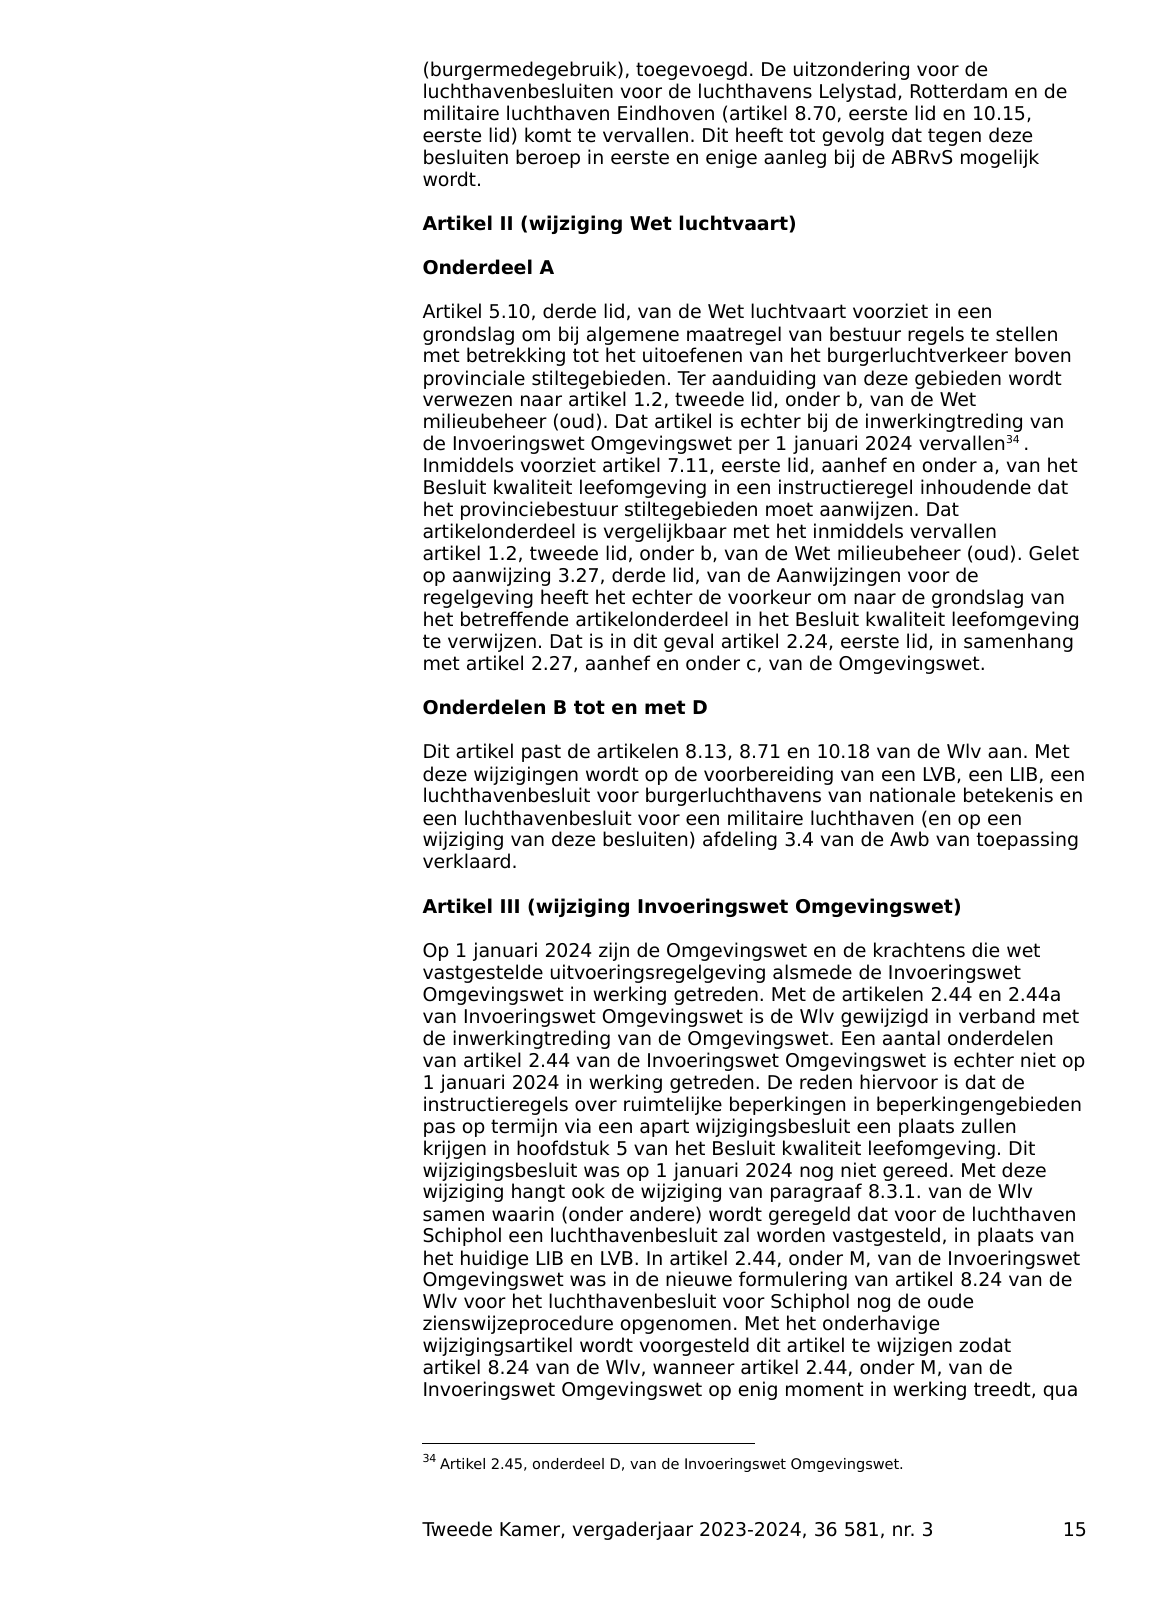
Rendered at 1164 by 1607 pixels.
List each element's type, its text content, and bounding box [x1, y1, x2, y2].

text Artikel 5.10, derde lid, van de Wet luchtvaart voorziet in een grondslag om bij algemene maatregel van bestuur regels te stellen met betrekking tot het uitoefenen van het burgerluchtverkeer boven provinciale stiltegebieden. Ter aanduiding van deze gebieden wordt verwezen naar artikel 1.2, tweede lid, onder b, van de Wet milieubeheer (oud). Dat artikel is echter bij de inwerkingtreding van de Invoeringswet Omgevingswet per 1 januari 2024 vervallen. Inmiddels voorziet artikel 7.11, eerste lid, aanhef en onder a, van het Besluit kwaliteit leefomgeving in een instructieregel inhoudende dat het provinciebestuur stiltegebieden moet aanwijzen. Dat artikelonderdeel is vergelijkbaar met het inmiddels vervallen artikel 1.2, tweede lid, onder b, van de Wet milieubeheer (oud). Gelet op aanwijzing 3.27, derde lid, van de Aanwijzingen voor de regelgeving heeft het echter de voorkeur om naar de grondslag van het betreffende artikelonderdeel in het Besluit kwaliteit leefomgeving te verwijzen. Dat is in dit geval artikel 2.24, eerste lid, in samenhang met artikel 2.27, aanhef en onder c, van de Omgevingswet. [422, 301, 1087, 675]
subtitle Onderdeel A [422, 257, 1087, 279]
subtitle Onderdelen B tot en met D [422, 697, 1087, 719]
text (burgermedegebruik), toegevoegd. De uitzondering voor de luchthavenbesluiten voor de luchthavens Lelystad, Rotterdam en de militaire luchthaven Eindhoven (artikel 8.70, eerste lid en 10.15, eerste lid) komt te vervallen. Dit heeft tot gevolg dat tegen deze besluiten beroep in eerste en enige aanleg bij de ABRvS mogelijk wordt. [422, 59, 1087, 191]
text Op 1 januari 2024 zijn de Omgevingswet en de krachtens die wet vastgestelde uitvoeringsregelgeving alsmede de Invoeringswet Omgevingswet in werking getreden. Met de artikelen 2.44 en 2.44a van Invoeringswet Omgevingswet is de Wlv gewijzigd in verband met de inwerkingtreding van de Omgevingswet. Een aantal onderdelen van artikel 2.44 van de Invoeringswet Omgevingswet is echter niet op 1 januari 2024 in werking getreden. De reden hiervoor is dat de instructieregels over ruimtelijke beperkingen in beperkingengebieden pas op termijn via een apart wijzigingsbesluit een plaats zullen krijgen in hoofdstuk 5 van het Besluit kwaliteit leefomgeving. Dit wijzigingsbesluit was op 1 januari 2024 nog niet gereed. Met deze wijziging hangt ook de wijziging van paragraaf 8.3.1. van de Wlv samen waarin (onder andere) wordt geregeld dat voor de luchthaven Schiphol een luchthavenbesluit zal worden vastgesteld, in plaats van het huidige LIB en LVB. In artikel 2.44, onder M, van de Invoeringswet Omgevingswet was in de nieuwe formulering van artikel 8.24 van de Wlv voor het luchthavenbesluit voor Schiphol nog de oude zienswijzeprocedure opgenomen. Met het onderhavige wijzigingsartikel wordt voorgesteld dit artikel te wijzigen zodat artikel 8.24 van de Wlv, wanneer artikel 2.44, onder M, van de Invoeringswet Omgevingswet op enig moment in werking treedt, qua [422, 940, 1087, 1401]
subtitle Artikel III (wijziging Invoeringswet Omgevingswet) [422, 896, 1087, 917]
text Dit artikel past de artikelen 8.13, 8.71 en 10.18 van de Wlv aan. Met deze wijzigingen wordt op de voorbereiding van een LVB, een LIB, een luchthavenbesluit voor burgerluchthavens van nationale betekenis en een luchthavenbesluit voor een militaire luchthaven (en op een wijziging van deze besluiten) afdeling 3.4 van de Awb van toepassing verklaard. [422, 741, 1087, 873]
text Artikel 2.45, onderdeel D, van de Invoeringswet Omgevingswet. [422, 1452, 1087, 1474]
subtitle Artikel II (wijziging Wet luchtvaart) [422, 213, 1087, 235]
